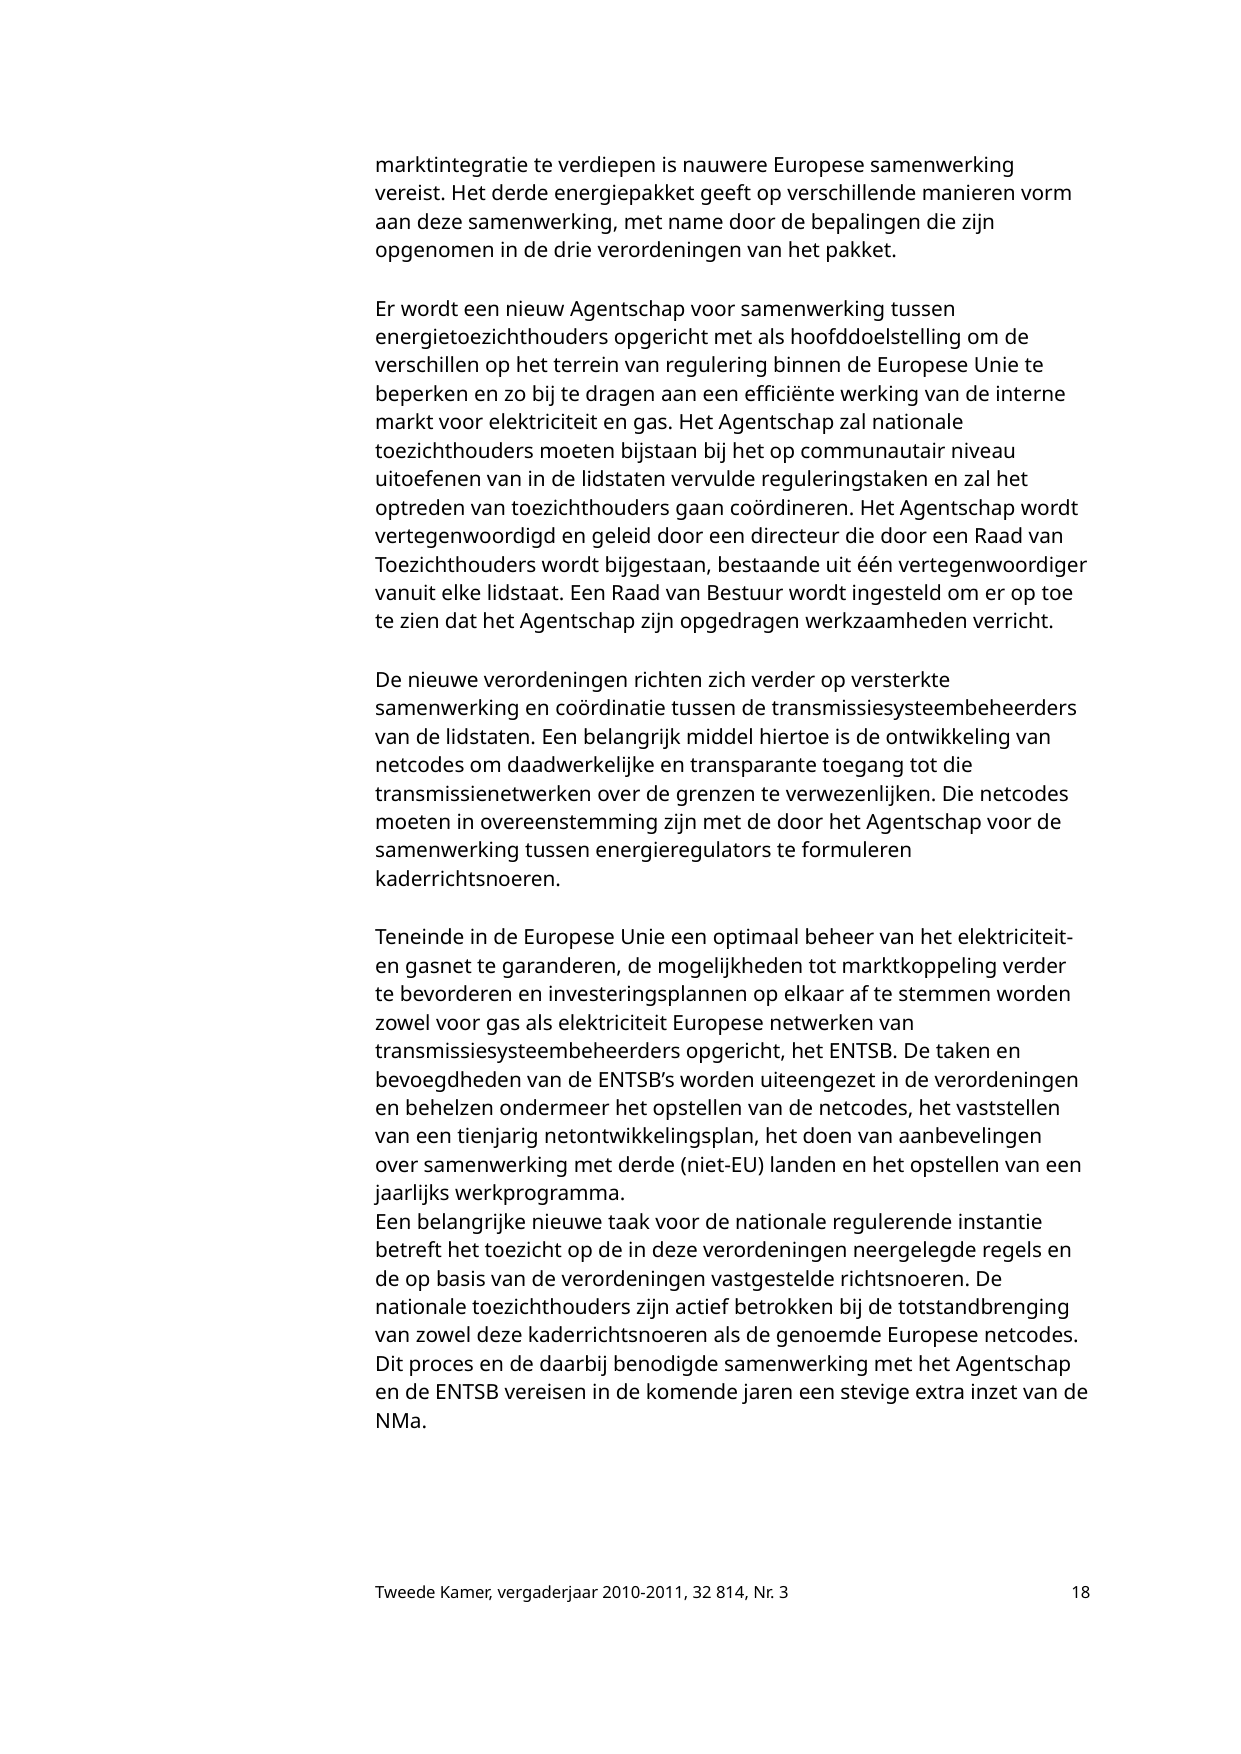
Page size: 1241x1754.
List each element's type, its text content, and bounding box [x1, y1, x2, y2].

text De nieuwe verordeningen richten zich verder op versterkte samenwerking en coördinatie tussen de transmissiesysteembeheerders van de lidstaten. Een belangrijk middel hiertoe is de ontwikkeling van netcodes om daadwerkelijke en transparante toegang tot die transmissienetwerken over de grenzen te verwezenlijken. Die netcodes moeten in overeenstemming zijn met de door het Agentschap voor de samenwerking tussen energieregulators te formuleren kaderrichtsnoeren. [375, 665, 1090, 892]
text Een belangrijke nieuwe taak voor de nationale regulerende instantie betreft het toezicht op de in deze verordeningen neergelegde regels en de op basis van de verordeningen vastgestelde richtsnoeren. De nationale toezichthouders zijn actief betrokken bij de totstandbrenging van zowel deze kaderrichtsnoeren als de genoemde Europese netcodes. Dit proces en de daarbij benodigde samenwerking met het Agentschap en de ENTSB vereisen in de komende jaren een stevige extra inzet van de NMa. [375, 1207, 1090, 1434]
text Er wordt een nieuw Agentschap voor samenwerking tussen energietoezichthouders opgericht met als hoofddoelstelling om de verschillen op het terrein van regulering binnen de Europese Unie te beperken en zo bij te dragen aan een efficiënte werking van de interne markt voor elektriciteit en gas. Het Agentschap zal nationale toezichthouders moeten bijstaan bij het op communautair niveau uitoefenen van in de lidstaten vervulde reguleringstaken en zal het optreden van toezichthouders gaan coördineren. Het Agentschap wordt vertegenwoordigd en geleid door een directeur die door een Raad van Toezichthouders wordt bijgestaan, bestaande uit één vertegenwoordiger vanuit elke lidstaat. Een Raad van Bestuur wordt ingesteld om er op toe te zien dat het Agentschap zijn opgedragen werkzaamheden verricht. [375, 294, 1090, 635]
text Teneinde in de Europese Unie een optimaal beheer van het elektriciteit- en gasnet te garanderen, de mogelijkheden tot marktkoppeling verder te bevorderen en investeringsplannen op elkaar af te stemmen worden zowel voor gas als elektriciteit Europese netwerken van transmissiesysteembeheerders opgericht, het ENTSB. De taken en bevoegdheden van de ENTSB’s worden uiteengezet in de verordeningen en behelzen ondermeer het opstellen van de netcodes, het vaststellen van een tienjarig netontwikkelingsplan, het doen van aanbevelingen over samenwerking met derde (niet-EU) landen en het opstellen van een jaarlijks werkprogramma. [375, 922, 1090, 1207]
text marktintegratie te verdiepen is nauwere Europese samenwerking vereist. Het derde energiepakket geeft op verschillende manieren vorm aan deze samenwerking, met name door de bepalingen die zijn opgenomen in de drie verordeningen van het pakket. [375, 150, 1090, 264]
